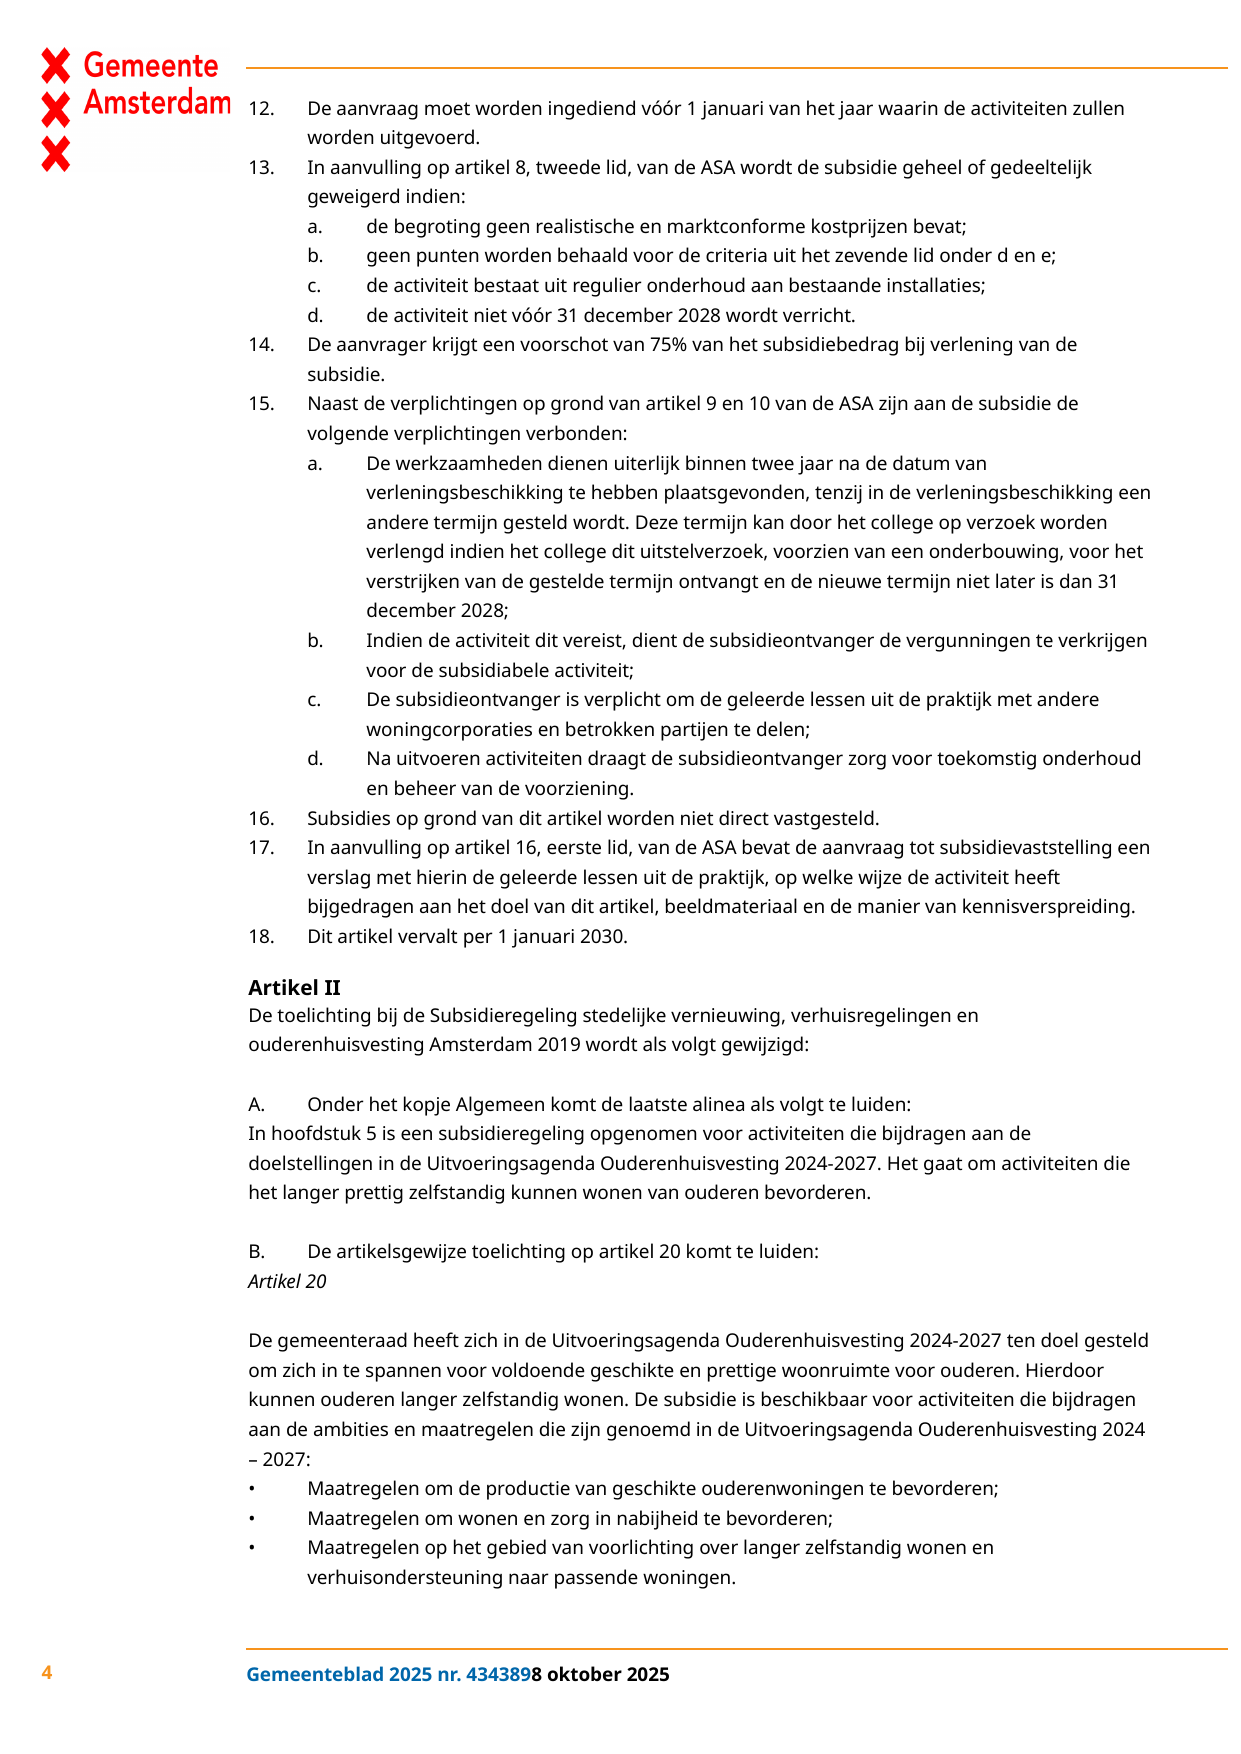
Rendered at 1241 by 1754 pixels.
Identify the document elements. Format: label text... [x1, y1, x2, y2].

list De artikelsgewijze toelichting op artikel 20 komt te luiden: [248, 1239, 1152, 1264]
list De subsidieontvanger is verplicht om de geleerde lessen uit de praktijk met andere woningcorporaties en betrokken partijen te delen; [307, 686, 1152, 742]
text De gemeenteraad heeft zich in de Uitvoeringsagenda Ouderenhuisvesting 2024-2027 ten doel gesteld om zich in te spannen voor voldoende geschikte en prettige woonruimte voor ouderen. Hierdoor kunnen ouderen langer zelfstandig wonen. De subsidie is beschikbaar voor activiteiten die bijdragen aan de ambities en maatregelen die zijn genoemd in de Uitvoeringsagenda Ouderenhuisvesting 2024 – 2027: [248, 1327, 1152, 1471]
text Artikel 20 [248, 1268, 1152, 1294]
text In hoofdstuk 5 is een subsidieregeling opgenomen voor activiteiten die bijdragen aan de doelstellingen in de Uitvoeringsagenda Ouderenhuisvesting 2024-2027. Het gaat om activiteiten die het langer prettig zelfstandig kunnen wonen van ouderen bevorderen. [248, 1120, 1152, 1205]
list geen punten worden behaald voor de criteria uit het zevende lid onder d en e; [307, 243, 1152, 268]
list Indien de activiteit dit vereist, dient de subsidieontvanger de vergunningen te verkrijgen voor de subsidiabele activiteit; [307, 627, 1152, 683]
list Dit artikel vervalt per 1 januari 2030. [248, 923, 1152, 949]
text De toelichting bij de Subsidieregeling stedelijke vernieuwing, verhuisregelingen en ouderenhuisvesting Amsterdam 2019 wordt als volgt gewijzigd: [248, 1002, 1152, 1057]
text Artikel II [248, 973, 1152, 1002]
list In aanvulling op artikel 8, tweede lid, van de ASA wordt de subsidie geheel of gedeeltelijk geweigerd indien: [248, 154, 1152, 209]
list In aanvulling op artikel 16, eerste lid, van de ASA bevat de aanvraag tot subsidievaststelling een verslag met hierin de geleerde lessen uit de praktijk, op welke wijze de activiteit heeft bijgedragen aan het doel van dit artikel, beeldmateriaal en de manier van kennisverspreiding. [248, 834, 1152, 919]
list Na uitvoeren activiteiten draagt de subsidieontvanger zorg voor toekomstig onderhoud en beheer van de voorziening. [307, 746, 1152, 801]
list De aanvrager krijgt een voorschot van 75% van het subsidiebedrag bij verlening van de subsidie. [248, 331, 1152, 387]
list Onder het kopje Algemeen komt de laatste alinea als volgt te luiden: [248, 1091, 1152, 1116]
list Maatregelen om wonen en zorg in nabijheid te bevorderen; [248, 1505, 1152, 1531]
picture [41, 47, 231, 172]
list Subsidies op grond van dit artikel worden niet direct vastgesteld. [248, 805, 1152, 831]
list Maatregelen om de productie van geschikte ouderenwoningen te bevorderen; [248, 1475, 1152, 1501]
list Naast de verplichtingen op grond van artikel 9 en 10 van de ASA zijn aan de subsidie de volgende verplichtingen verbonden: [248, 391, 1152, 446]
list de activiteit niet vóór 31 december 2028 wordt verricht. [307, 302, 1152, 328]
list de begroting geen realistische en marktconforme kostprijzen bevat; [307, 213, 1152, 239]
list Maatregelen op het gebied van voorlichting over langer zelfstandig wonen en verhuisondersteuning naar passende woningen. [248, 1534, 1152, 1590]
list de activiteit bestaat uit regulier onderhoud aan bestaande installaties; [307, 272, 1152, 298]
list De werkzaamheden dienen uiterlijk binnen twee jaar na de datum van verleningsbeschikking te hebben plaatsgevonden, tenzij in de verleningsbeschikking een andere termijn gesteld wordt. Deze termijn kan door het college op verzoek worden verlengd indien het college dit uitstelverzoek, voorzien van een onderbouwing, voor het verstrijken van de gestelde termijn ontvangt en de nieuwe termijn niet later is dan 31 december 2028; [307, 450, 1152, 623]
list De aanvraag moet worden ingediend vóór 1 januari van het jaar waarin de activiteiten zullen worden uitgevoerd. [248, 95, 1152, 150]
